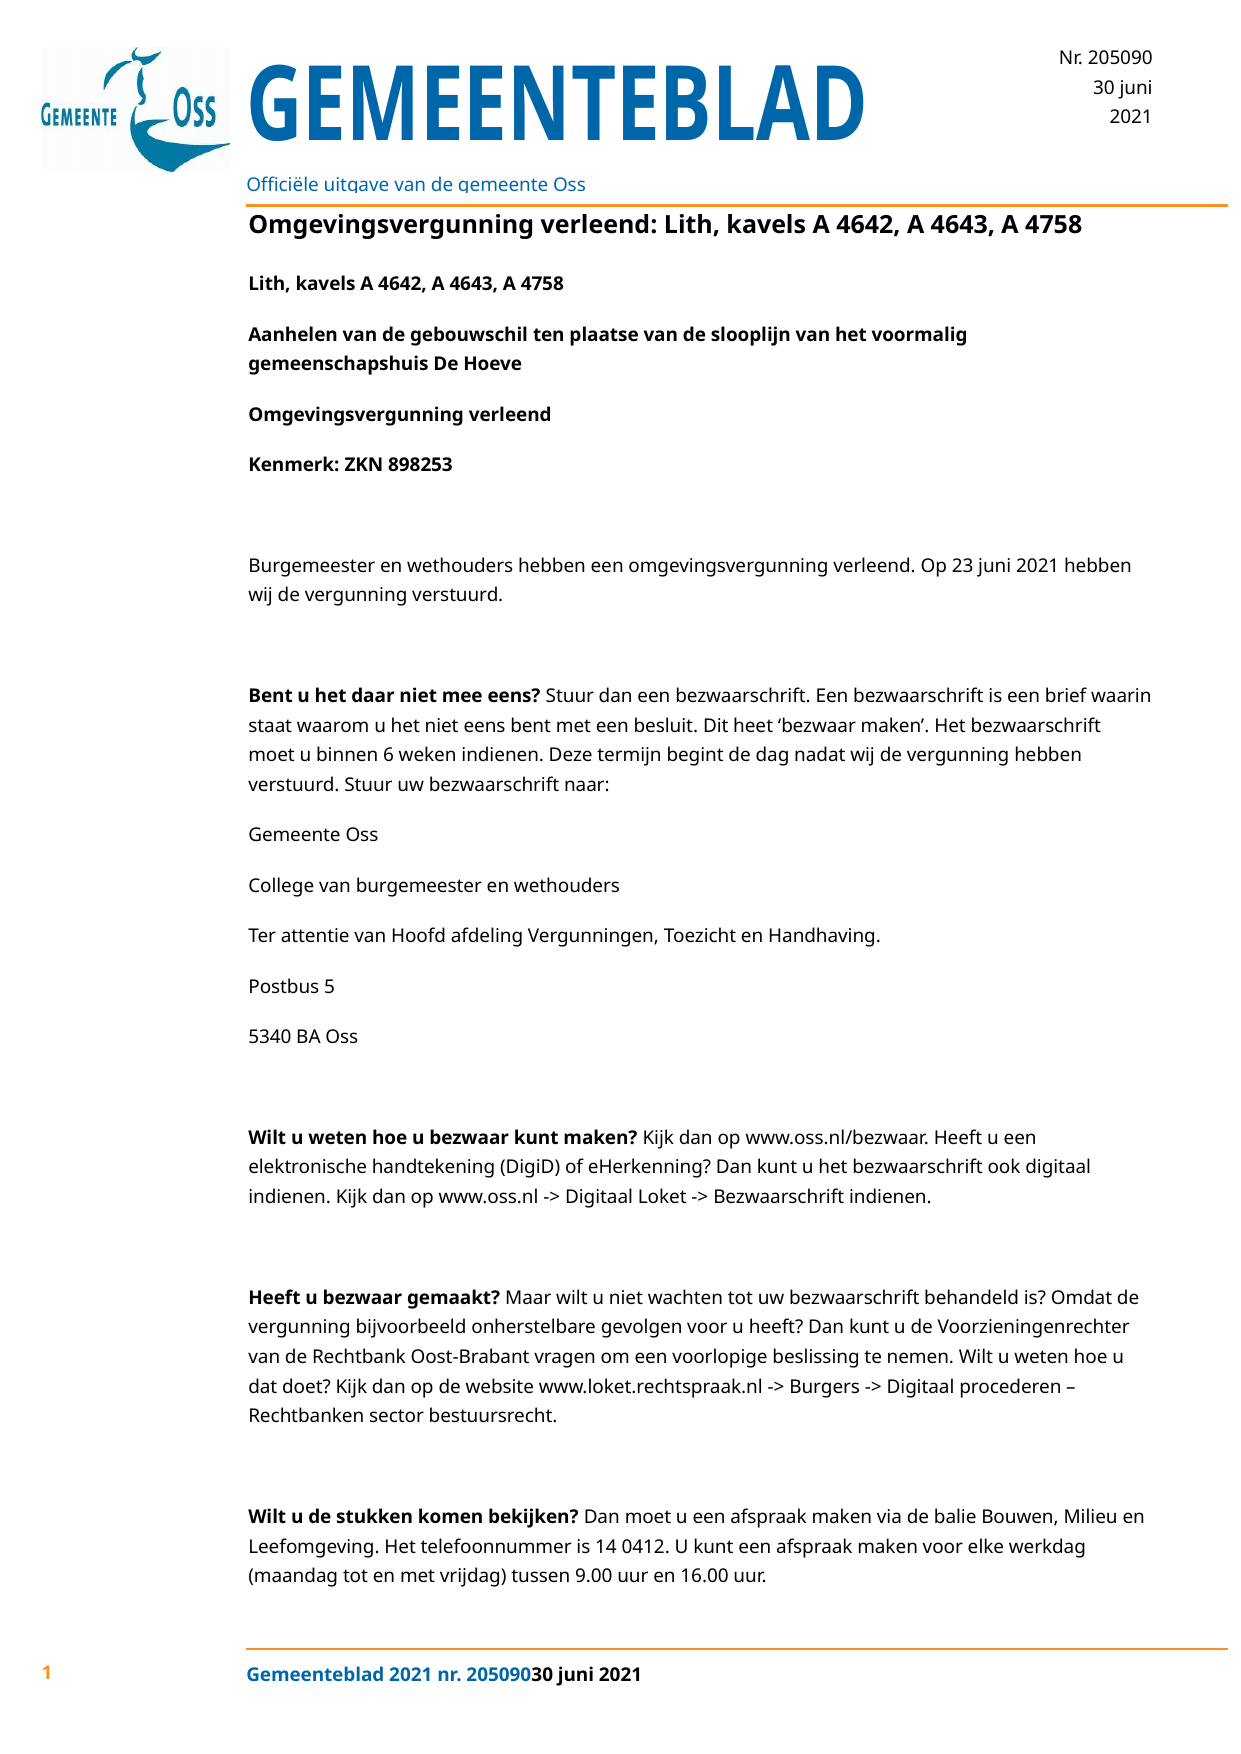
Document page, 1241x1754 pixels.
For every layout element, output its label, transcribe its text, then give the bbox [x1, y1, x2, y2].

text Kenmerk: ZKN 898253 [248, 451, 1152, 477]
text Lith, kavels A 4642, A 4643, A 4758 [248, 270, 1152, 296]
text Ter attentie van Hoofd afdeling Vergunningen, Toezicht en Handhaving. [248, 922, 1152, 948]
text College van burgemeester en wethouders [248, 872, 1152, 898]
text Wilt u weten hoe u bezwaar kunt maken? Kijk dan op www.oss.nl/bezwaar. Heeft u een elektronische handtekening (DigiD) of eHerkenning? Dan kunt u het bezwaarschrift ook digitaal indienen. Kijk dan op www.oss.nl -> Digitaal Loket -> Bezwaarschrift indienen. [248, 1124, 1152, 1209]
text Omgevingsvergunning verleend [248, 401, 1152, 426]
text Burgemeester en wethouders hebben een omgevingsvergunning verleend. Op 23 juni 2021 hebben wij de vergunning verstuurd. [248, 552, 1152, 607]
text Postbus 5 [248, 973, 1152, 998]
text Wilt u de stukken komen bekijken? Dan moet u een afspraak maken via de balie Bouwen, Milieu en Leefomgeving. Het telefoonnummer is 14 0412. U kunt een afspraak maken voor elke werkdag (maandag tot en met vrijdag) tussen 9.00 uur en 16.00 uur. [248, 1503, 1152, 1588]
text Bent u het daar niet mee eens? Stuur dan een bezwaarschrift. Een bezwaarschrift is een brief waarin staat waarom u het niet eens bent met een besluit. Dit heet ‘bezwaar maken’. Het bezwaarschrift moet u binnen 6 weken indienen. Deze termijn begint de dag nadat wij de vergunning hebben verstuurd. Stuur uw bezwaarschrift naar: [248, 682, 1152, 797]
text 5340 BA Oss [248, 1023, 1152, 1049]
text Aanhelen van de gebouwschil ten plaatse van de slooplijn van het voormalig gemeenschapshuis De Hoeve [248, 321, 1152, 376]
picture [41, 47, 231, 172]
text Gemeente Oss [248, 822, 1152, 847]
text Heeft u bezwaar gemaakt? Maar wilt u niet wachten tot uw bezwaarschrift behandeld is? Omdat de vergunning bijvoorbeeld onherstelbare gevolgen voor u heeft? Dan kunt u de Voorzieningenrechter van de Rechtbank Oost-Brabant vragen om een voorlopige beslissing te nemen. Wilt u weten hoe u dat doet? Kijk dan op de website www.loket.rechtspraak.nl -> Burgers -> Digitaal procederen – Rechtbanken sector bestuursrecht. [248, 1284, 1152, 1428]
text Omgevingsvergunning verleend: Lith, kavels A 4642, A 4643, A 4758 [248, 207, 1152, 241]
